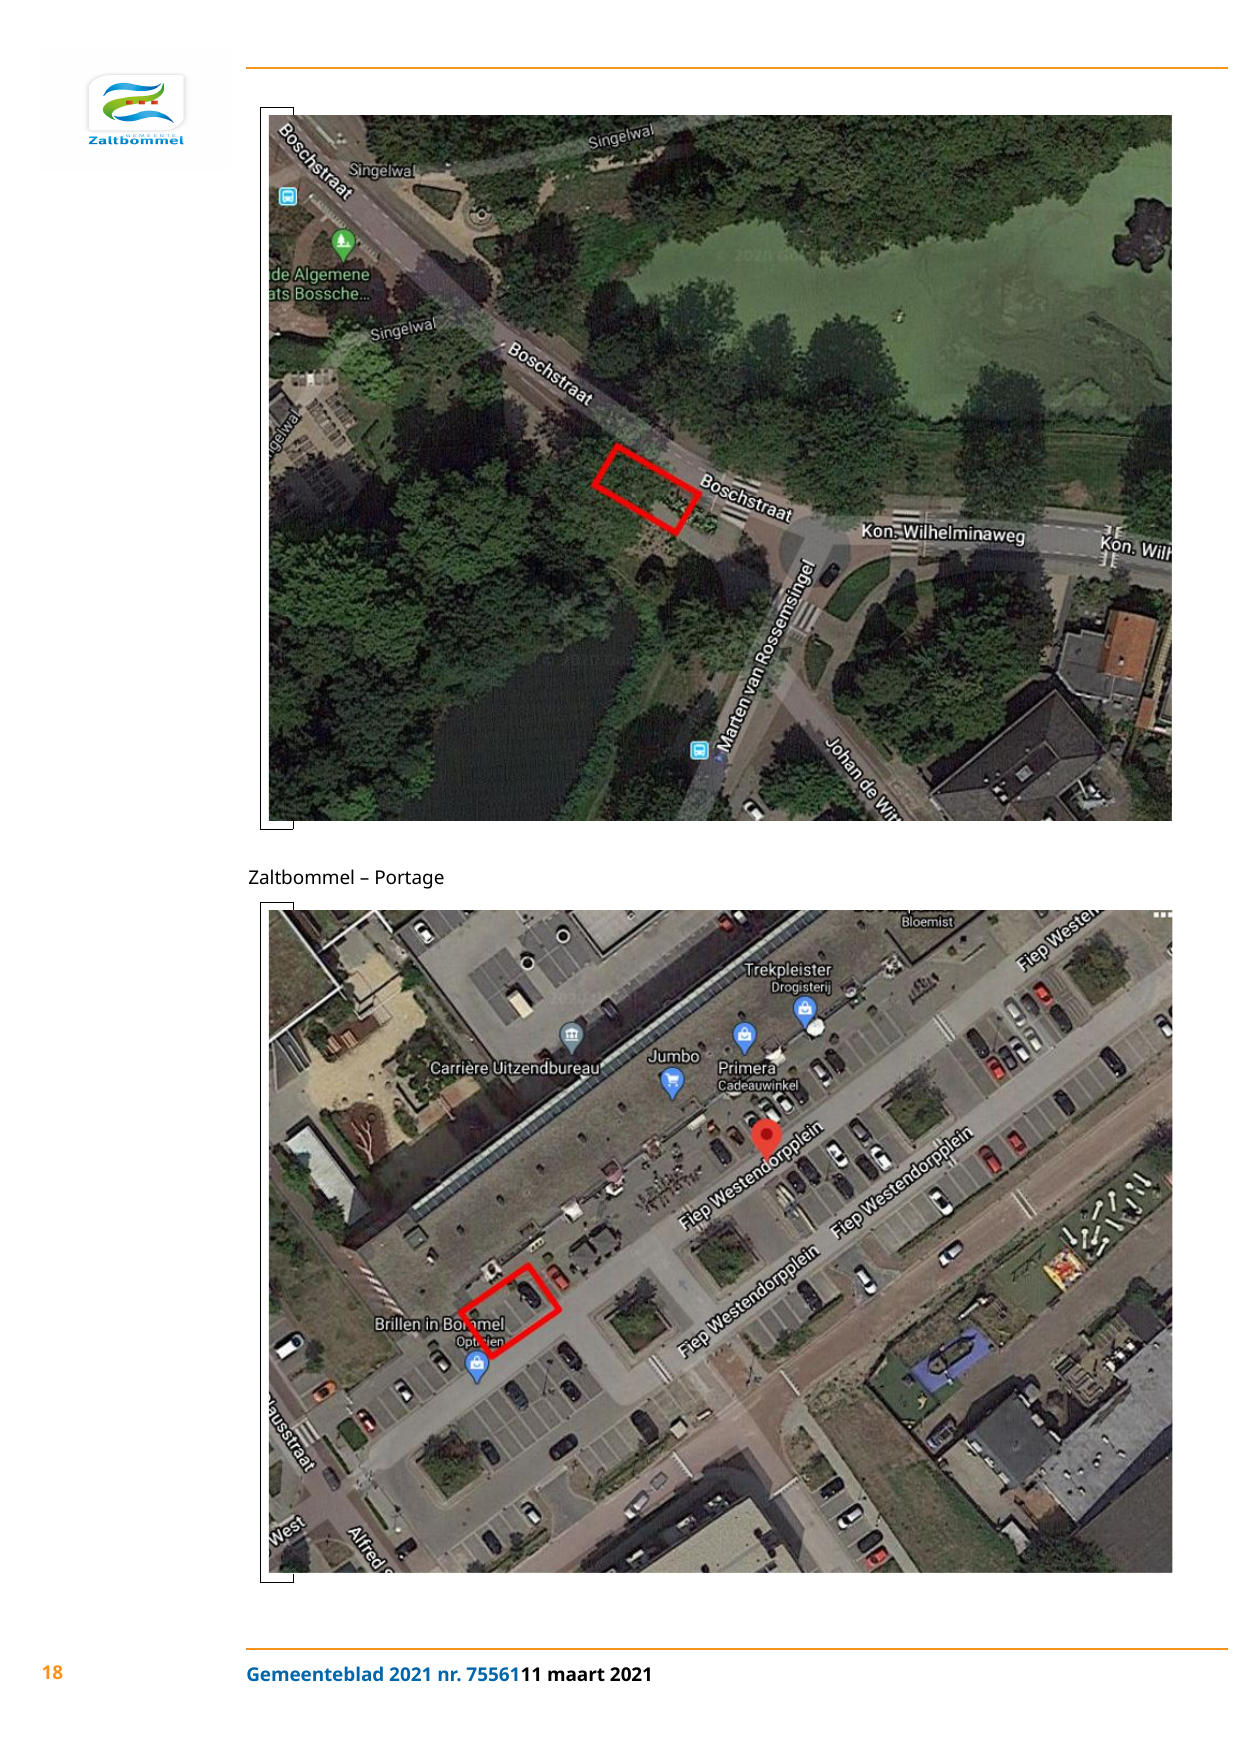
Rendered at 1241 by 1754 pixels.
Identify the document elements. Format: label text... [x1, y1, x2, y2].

picture [41, 47, 231, 172]
picture [268, 910, 1173, 1574]
picture [268, 115, 1173, 821]
text Zaltbommel – Portage [248, 864, 1152, 890]
